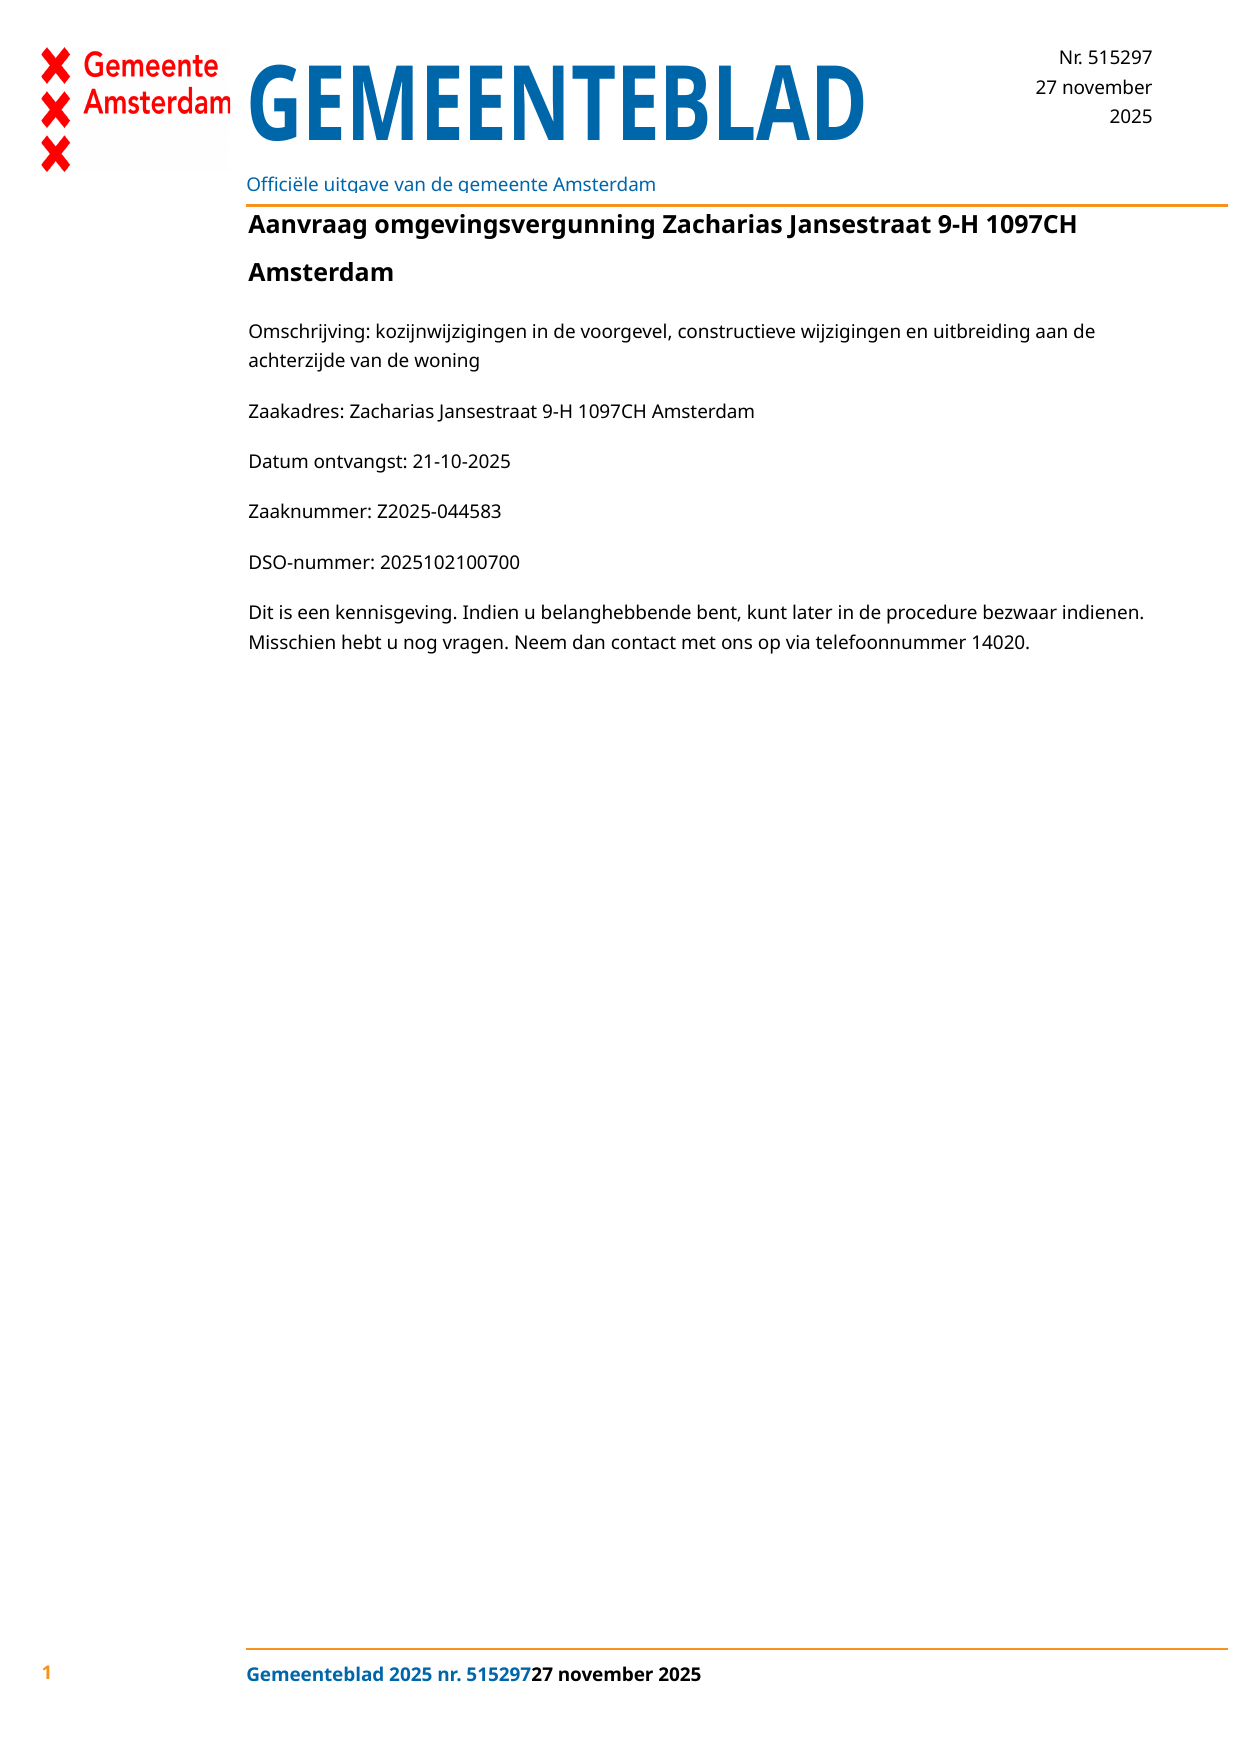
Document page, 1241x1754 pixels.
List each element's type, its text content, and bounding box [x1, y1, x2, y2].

text Dit is een kennisgeving. Indien u belanghebbende bent, kunt later in de procedure bezwaar indienen. Misschien hebt u nog vragen. Neem dan contact met ons op via telefoonnummer 14020. [248, 599, 1152, 655]
text Zaaknummer: Z2025-044583 [248, 499, 1152, 524]
text Aanvraag omgevingsvergunning Zacharias Jansestraat 9-H 1097CH Amsterdam [248, 207, 1152, 288]
text Zaakadres: Zacharias Jansestraat 9-H 1097CH Amsterdam [248, 398, 1152, 424]
picture [41, 47, 231, 172]
text Datum ontvangst: 21-10-2025 [248, 448, 1152, 474]
text DSO-nummer: 2025102100700 [248, 549, 1152, 575]
text Omschrijving: kozijnwijzigingen in de voorgevel, constructieve wijzigingen en uitbreiding aan de achterzijde van de woning [248, 318, 1152, 373]
